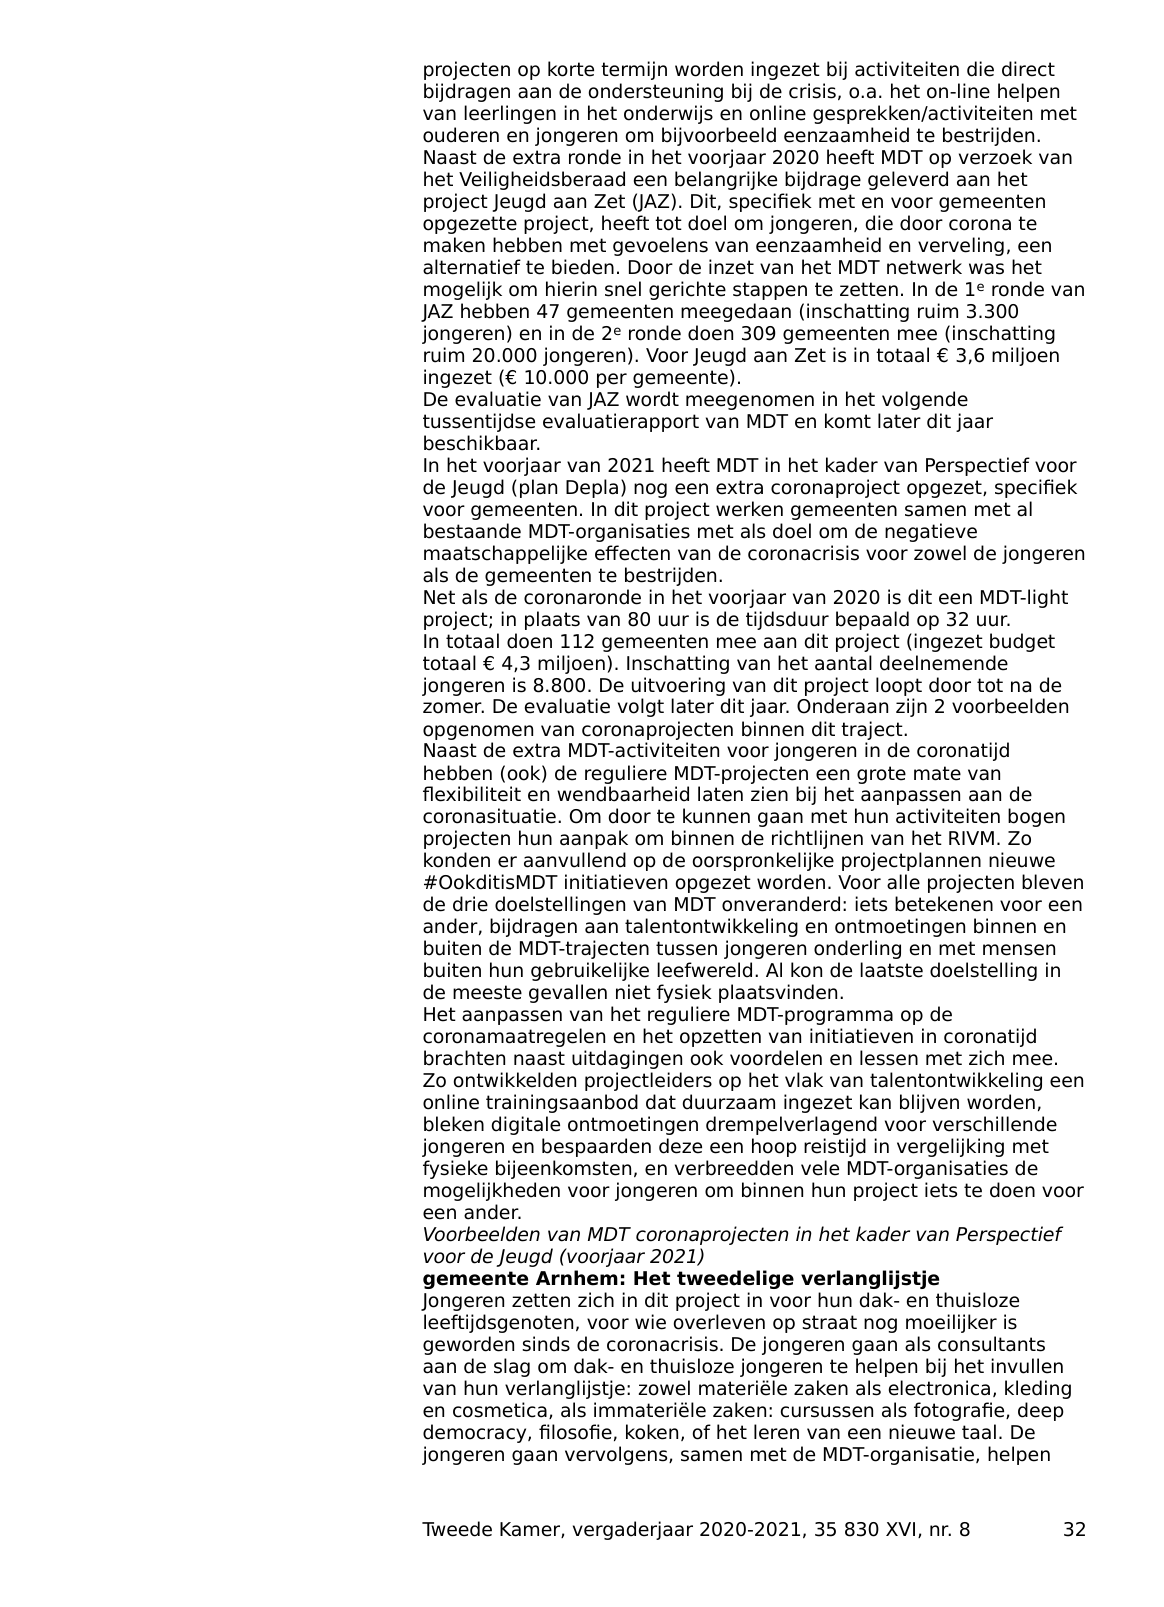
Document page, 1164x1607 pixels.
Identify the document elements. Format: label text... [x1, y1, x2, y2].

text Naast de extra ronde in het voorjaar 2020 heeft MDT op verzoek van het Veiligheidsberaad een belangrijke bijdrage geleverd aan het project Jeugd aan Zet (JAZ). Dit, specifiek met en voor gemeenten opgezette project, heeft tot doel om jongeren, die door corona te maken hebben met gevoelens van eenzaamheid en verveling, een alternatief te bieden. Door de inzet van het MDT netwerk was het mogelijk om hierin snel gerichte stappen te zetten. In de 1e ronde van JAZ hebben 47 gemeenten meegedaan (inschatting ruim 3.300 jongeren) en in de 2e ronde doen 309 gemeenten mee (inschatting ruim 20.000 jongeren). Voor Jeugd aan Zet is in totaal € 3,6 miljoen ingezet (€ 10.000 per gemeente). [422, 147, 1087, 389]
text Net als de coronaronde in het voorjaar van 2020 is dit een MDT-light project; in plaats van 80 uur is de tijdsduur bepaald op 32 uur. [422, 587, 1087, 631]
text In het voorjaar van 2021 heeft MDT in het kader van Perspectief voor de Jeugd (plan Depla) nog een extra coronaproject opgezet, specifiek voor gemeenten. In dit project werken gemeenten samen met al bestaande MDT-organisaties met als doel om de negatieve maatschappelijke effecten van de coronacrisis voor zowel de jongeren als de gemeenten te bestrijden. [422, 455, 1087, 587]
text In totaal doen 112 gemeenten mee aan dit project (ingezet budget totaal € 4,3 miljoen). Inschatting van het aantal deelnemende jongeren is 8.800. De uitvoering van dit project loopt door tot na de zomer. De evaluatie volgt later dit jaar. Onderaan zijn 2 voorbeelden opgenomen van coronaprojecten binnen dit traject. [422, 631, 1087, 740]
text gemeente Arnhem: Het tweedelige verlanglijstje [422, 1268, 1087, 1290]
text Jongeren zetten zich in dit project in voor hun dak- en thuisloze leeftijdsgenoten, voor wie overleven op straat nog moeilijker is geworden sinds de coronacrisis. De jongeren gaan als consultants aan de slag om dak- en thuisloze jongeren te helpen bij het invullen van hun verlanglijstje: zowel materiële zaken als electronica, kleding en cosmetica, als immateriële zaken: cursussen als fotografie, deep democracy, filosofie, koken, of het leren van een nieuwe taal. De jongeren gaan vervolgens, samen met de MDT-organisatie, helpen [422, 1290, 1087, 1466]
text projecten op korte termijn worden ingezet bij activiteiten die direct bijdragen aan de ondersteuning bij de crisis, o.a. het on-line helpen van leerlingen in het onderwijs en online gesprekken/activiteiten met ouderen en jongeren om bijvoorbeeld eenzaamheid te bestrijden. [422, 59, 1087, 147]
text Voorbeelden van MDT coronaprojecten in het kader van Perspectief voor de Jeugd (voorjaar 2021) [422, 1224, 1087, 1268]
text De evaluatie van JAZ wordt meegenomen in het volgende tussentijdse evaluatierapport van MDT en komt later dit jaar beschikbaar. [422, 389, 1087, 455]
text Naast de extra MDT-activiteiten voor jongeren in de coronatijd hebben (ook) de reguliere MDT-projecten een grote mate van flexibiliteit en wendbaarheid laten zien bij het aanpassen aan de coronasituatie. Om door te kunnen gaan met hun activiteiten bogen projecten hun aanpak om binnen de richtlijnen van het RIVM. Zo konden er aanvullend op de oorspronkelijke projectplannen nieuwe #OokditisMDT initiatieven opgezet worden. Voor alle projecten bleven de drie doelstellingen van MDT onveranderd: iets betekenen voor een ander, bijdragen aan talentontwikkeling en ontmoetingen binnen en buiten de MDT-trajecten tussen jongeren onderling en met mensen buiten hun gebruikelijke leefwereld. Al kon de laatste doelstelling in de meeste gevallen niet fysiek plaatsvinden. [422, 740, 1087, 1004]
text Het aanpassen van het reguliere MDT-programma op de coronamaatregelen en het opzetten van initiatieven in coronatijd brachten naast uitdagingen ook voordelen en lessen met zich mee. Zo ontwikkelden projectleiders op het vlak van talentontwikkeling een online trainingsaanbod dat duurzaam ingezet kan blijven worden, bleken digitale ontmoetingen drempelverlagend voor verschillende jongeren en bespaarden deze een hoop reistijd in vergelijking met fysieke bijeenkomsten, en verbreedden vele MDT-organisaties de mogelijkheden voor jongeren om binnen hun project iets te doen voor een ander. [422, 1004, 1087, 1224]
